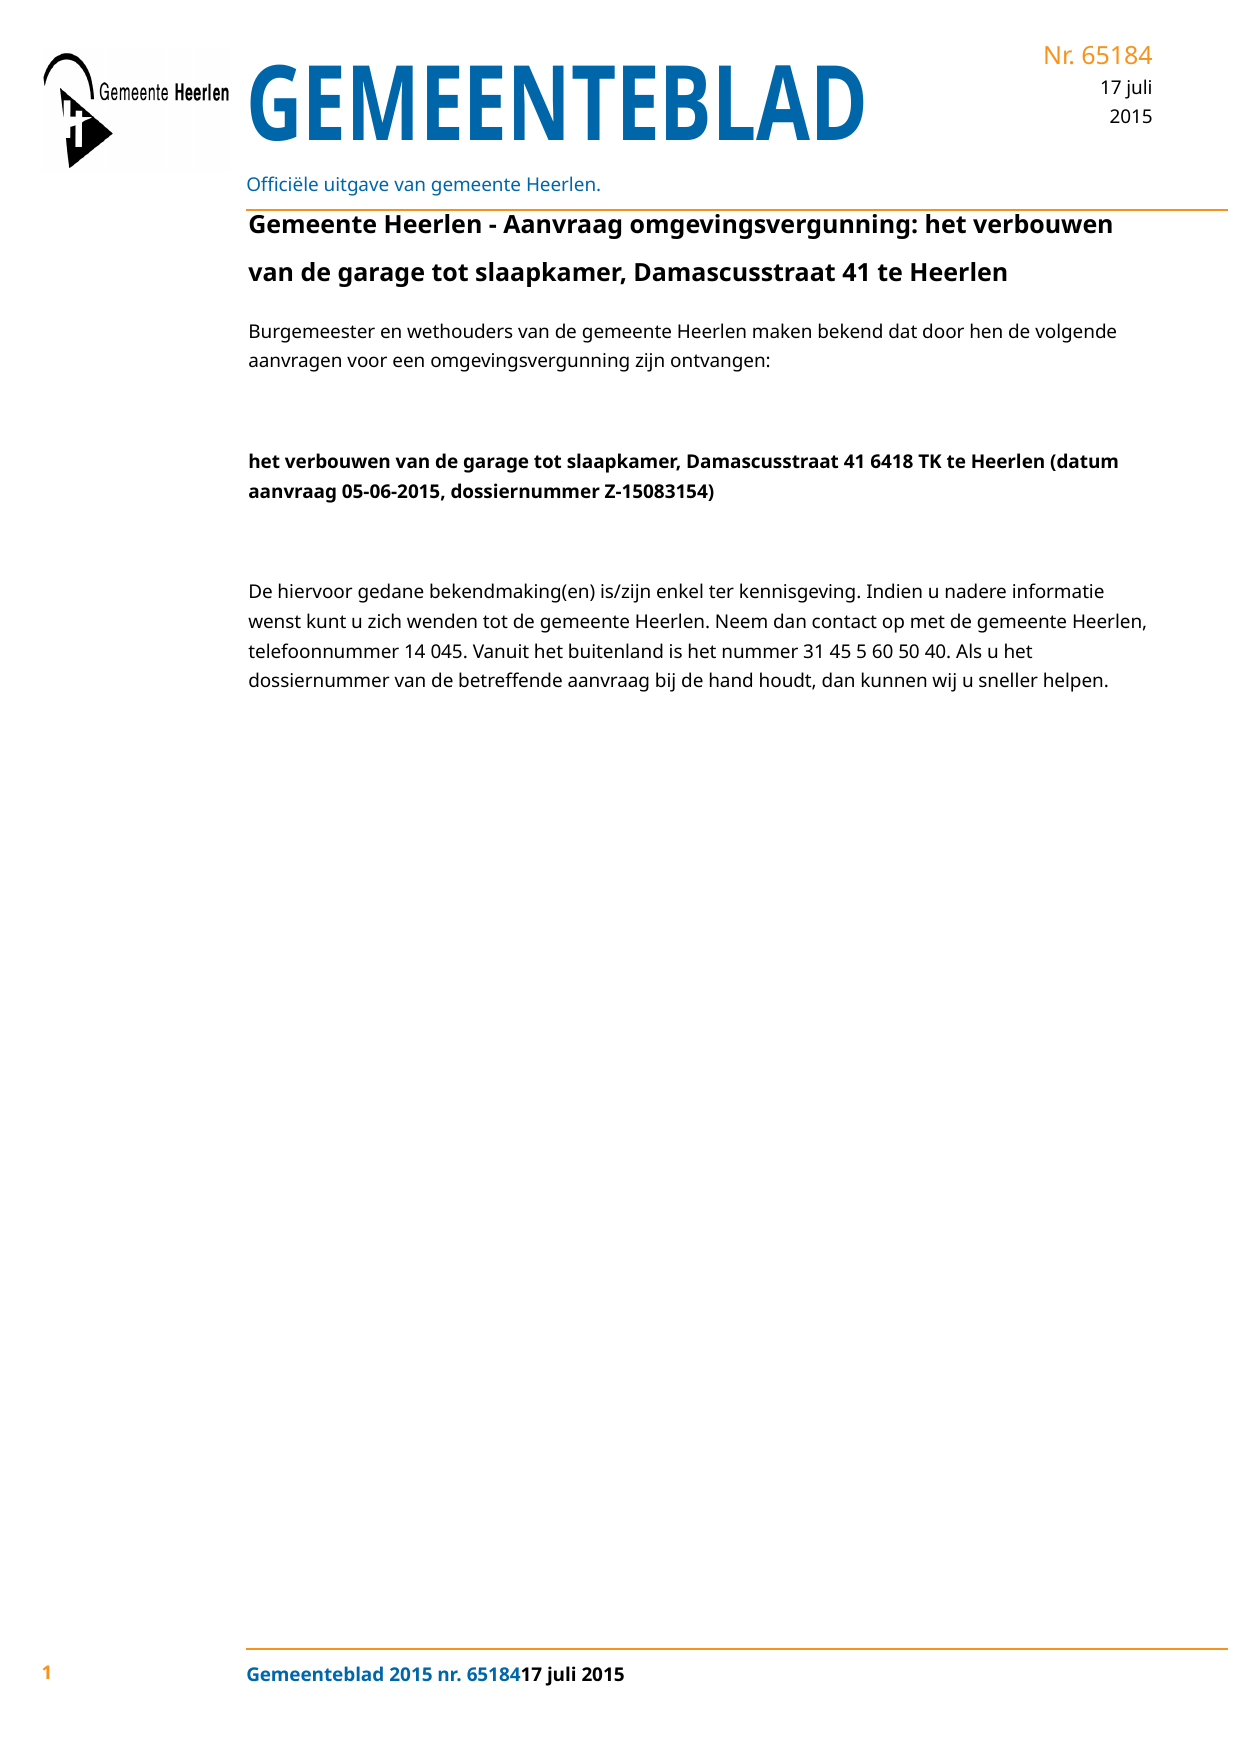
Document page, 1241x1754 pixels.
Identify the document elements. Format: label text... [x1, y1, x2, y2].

text De hiervoor gedane bekendmaking(en) is/zijn enkel ter kennisgeving. Indien u nadere informatie wenst kunt u zich wenden tot de gemeente Heerlen. Neem dan contact op met de gemeente Heerlen, telefoonnummer 14 045. Vanuit het buitenland is het nummer 31 45 5 60 50 40. Als u het dossiernummer van de betreffende aanvraag bij de hand houdt, dan kunnen wij u sneller helpen. [248, 579, 1152, 693]
text Burgemeester en wethouders van de gemeente Heerlen maken bekend dat door hen de volgende aanvragen voor een omgevingsvergunning zijn ontvangen: [248, 318, 1152, 373]
picture [41, 47, 231, 172]
text het verbouwen van de garage tot slaapkamer, Damascusstraat 41 6418 TK te Heerlen (datum aanvraag 05-06-2015, dossiernummer Z-15083154) [248, 448, 1152, 504]
text Gemeente Heerlen - Aanvraag omgevingsvergunning: het verbouwen van de garage tot slaapkamer, Damascusstraat 41 te Heerlen [248, 211, 1152, 288]
